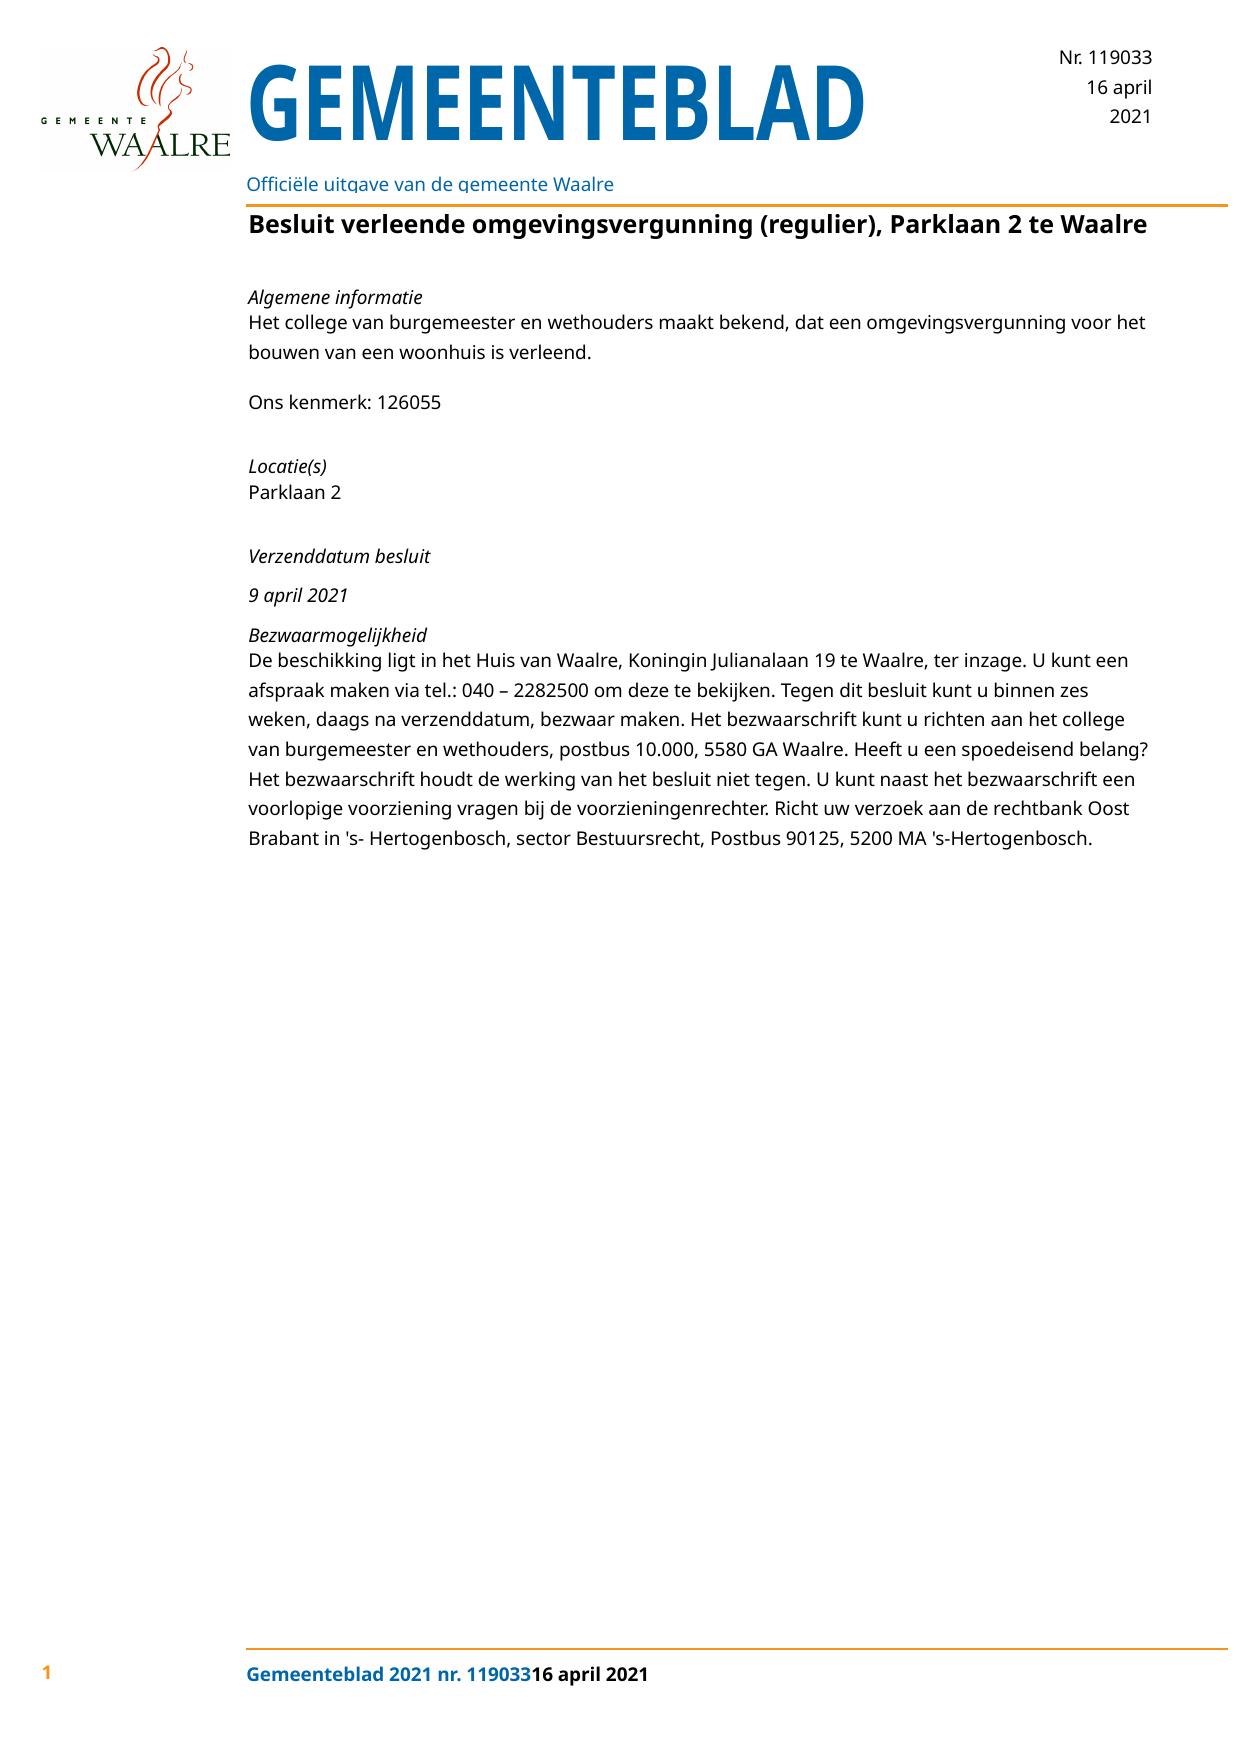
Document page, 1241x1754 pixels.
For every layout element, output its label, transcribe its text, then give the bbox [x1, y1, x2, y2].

text De beschikking ligt in het Huis van Waalre, Koningin Julianalaan 19 te Waalre, ter inzage. U kunt een afspraak maken via tel.: 040 – 2282500 om deze te bekijken. Tegen dit besluit kunt u binnen zes weken, daags na verzenddatum, bezwaar maken. Het bezwaarschrift kunt u richten aan het college van burgemeester en wethouders, postbus 10.000, 5580 GA Waalre. Heeft u een spoedeisend belang? Het bezwaarschrift houdt de werking van het besluit niet tegen. U kunt naast het bezwaarschrift een voorlopige voorziening vragen bij de voorzieningenrechter. Richt uw verzoek aan de rechtbank Oost Brabant in 's- Hertogenbosch, sector Bestuursrecht, Postbus 90125, 5200 MA 's-Hertogenbosch. [248, 647, 1152, 851]
text Het college van burgemeester en wethouders maakt bekend, dat een omgevingsvergunning voor het bouwen van een woonhuis is verleend. [248, 309, 1152, 365]
text Ons kenmerk: 126055 [248, 389, 1152, 415]
picture [41, 47, 231, 172]
text Bezwaarmogelijkheid [248, 622, 1152, 647]
text Algemene informatie [248, 284, 1152, 309]
text Parklaan 2 [248, 479, 1152, 505]
text Locatie(s) [248, 453, 1152, 479]
text 9 april 2021 [248, 582, 1152, 608]
text Besluit verleende omgevingsvergunning (regulier), Parklaan 2 te Waalre [248, 207, 1152, 241]
text Verzenddatum besluit [248, 543, 1152, 569]
